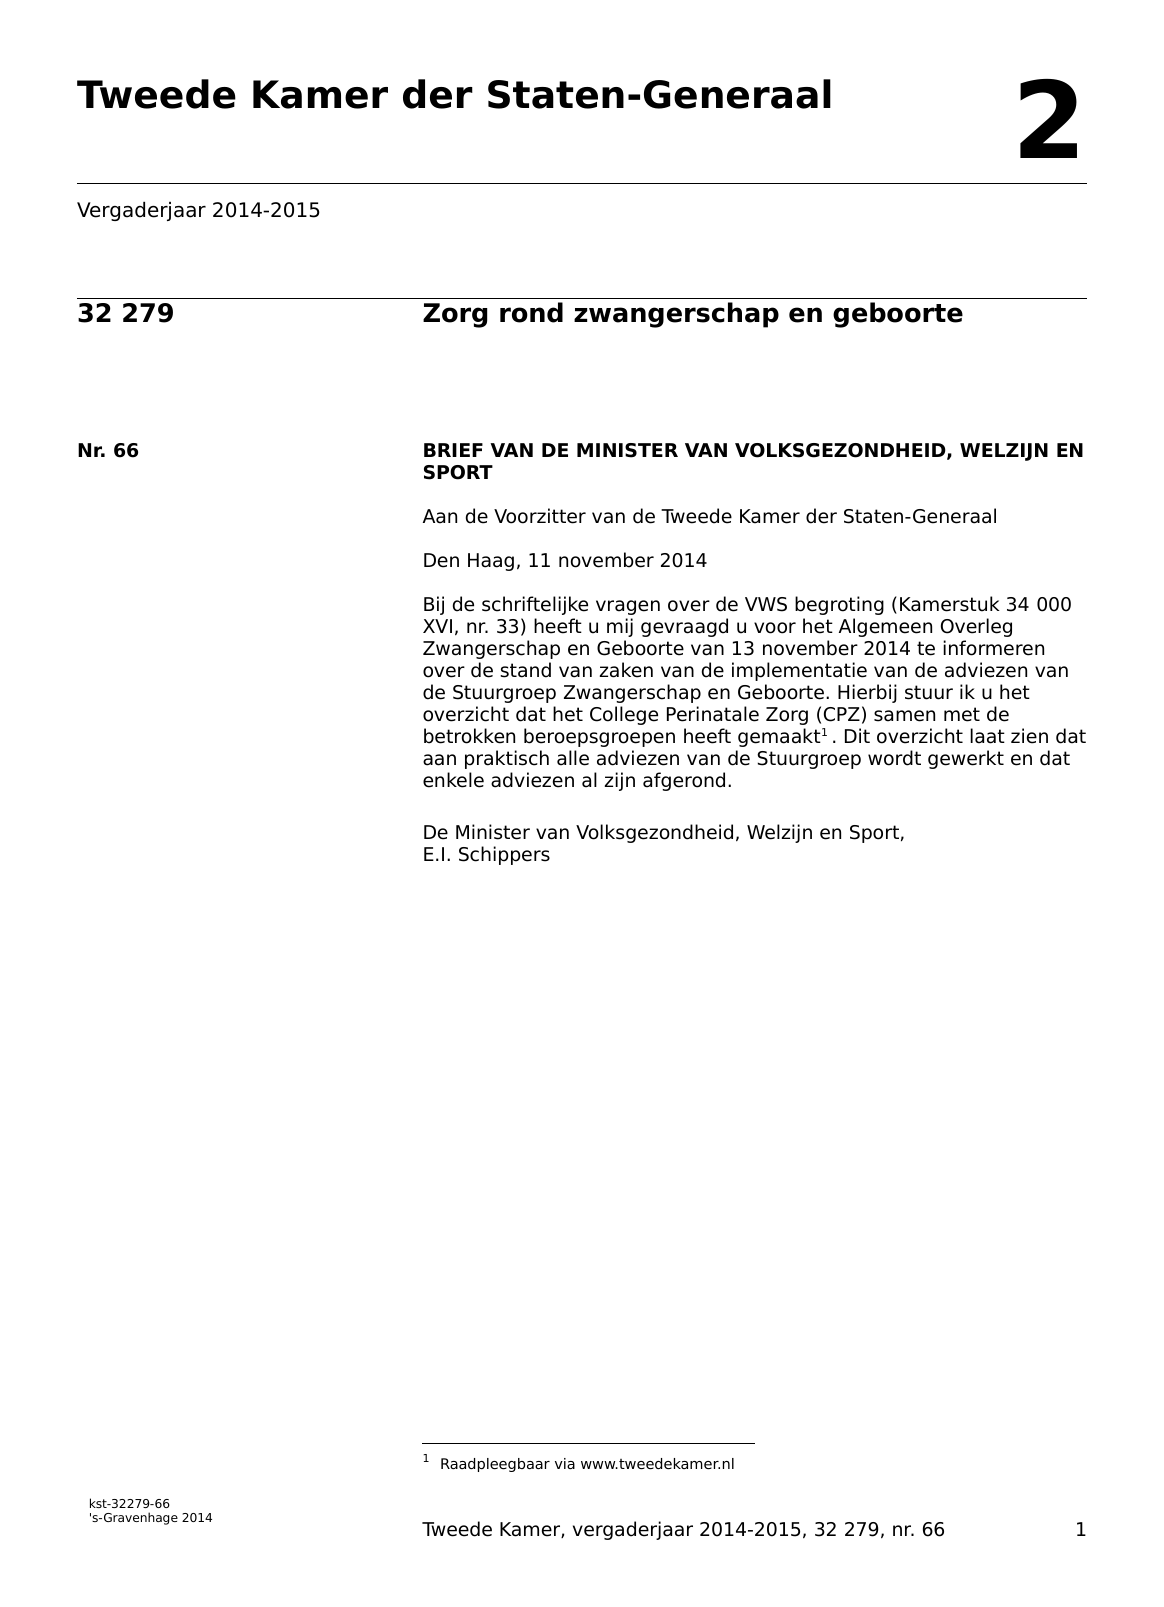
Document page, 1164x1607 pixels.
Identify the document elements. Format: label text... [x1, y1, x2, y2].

table_cell Vergaderjaar 2014-2015 [77, 184, 1087, 298]
text Bij de schriftelijke vragen over de VWS begroting (Kamerstuk 34 000 XVI, nr. 33) heeft u mij gevraagd u voor het Algemeen Overleg Zwangerschap en Geboorte van 13 november 2014 te informeren over de stand van zaken van de implementatie van de adviezen van de Stuurgroep Zwangerschap en Geboorte. Hierbij stuur ik u het overzicht dat het College Perinatale Zorg (CPZ) samen met de betrokken beroepsgroepen heeft gemaakt. Dit overzicht laat zien dat aan praktisch alle adviezen van de Stuurgroep wordt gewerkt en dat enkele adviezen al zijn afgerond. [422, 594, 1087, 792]
text Den Haag, 11 november 2014 [422, 550, 1087, 572]
text Raadpleegbaar via www.tweedekamer.nl [422, 1452, 1087, 1474]
table_header 2 [886, 59, 1087, 183]
text kst-32279-66 [88, 1497, 323, 1511]
subtitle Nr. 66 BRIEF VAN DE MINISTER VAN VOLKSGEZONDHEID, WELZIJN EN SPORT [77, 440, 1087, 484]
text 's-Gravenhage 2014 [88, 1511, 323, 1525]
table_header Tweede Kamer der Staten-Generaal [77, 59, 886, 183]
text De Minister van Volksgezondheid, Welzijn en Sport, E.I. Schippers [422, 822, 1087, 866]
subtitle 32 279 Zorg rond zwangerschap en geboorte [77, 299, 1087, 329]
text Aan de Voorzitter van de Tweede Kamer der Staten-Generaal [422, 506, 1087, 528]
